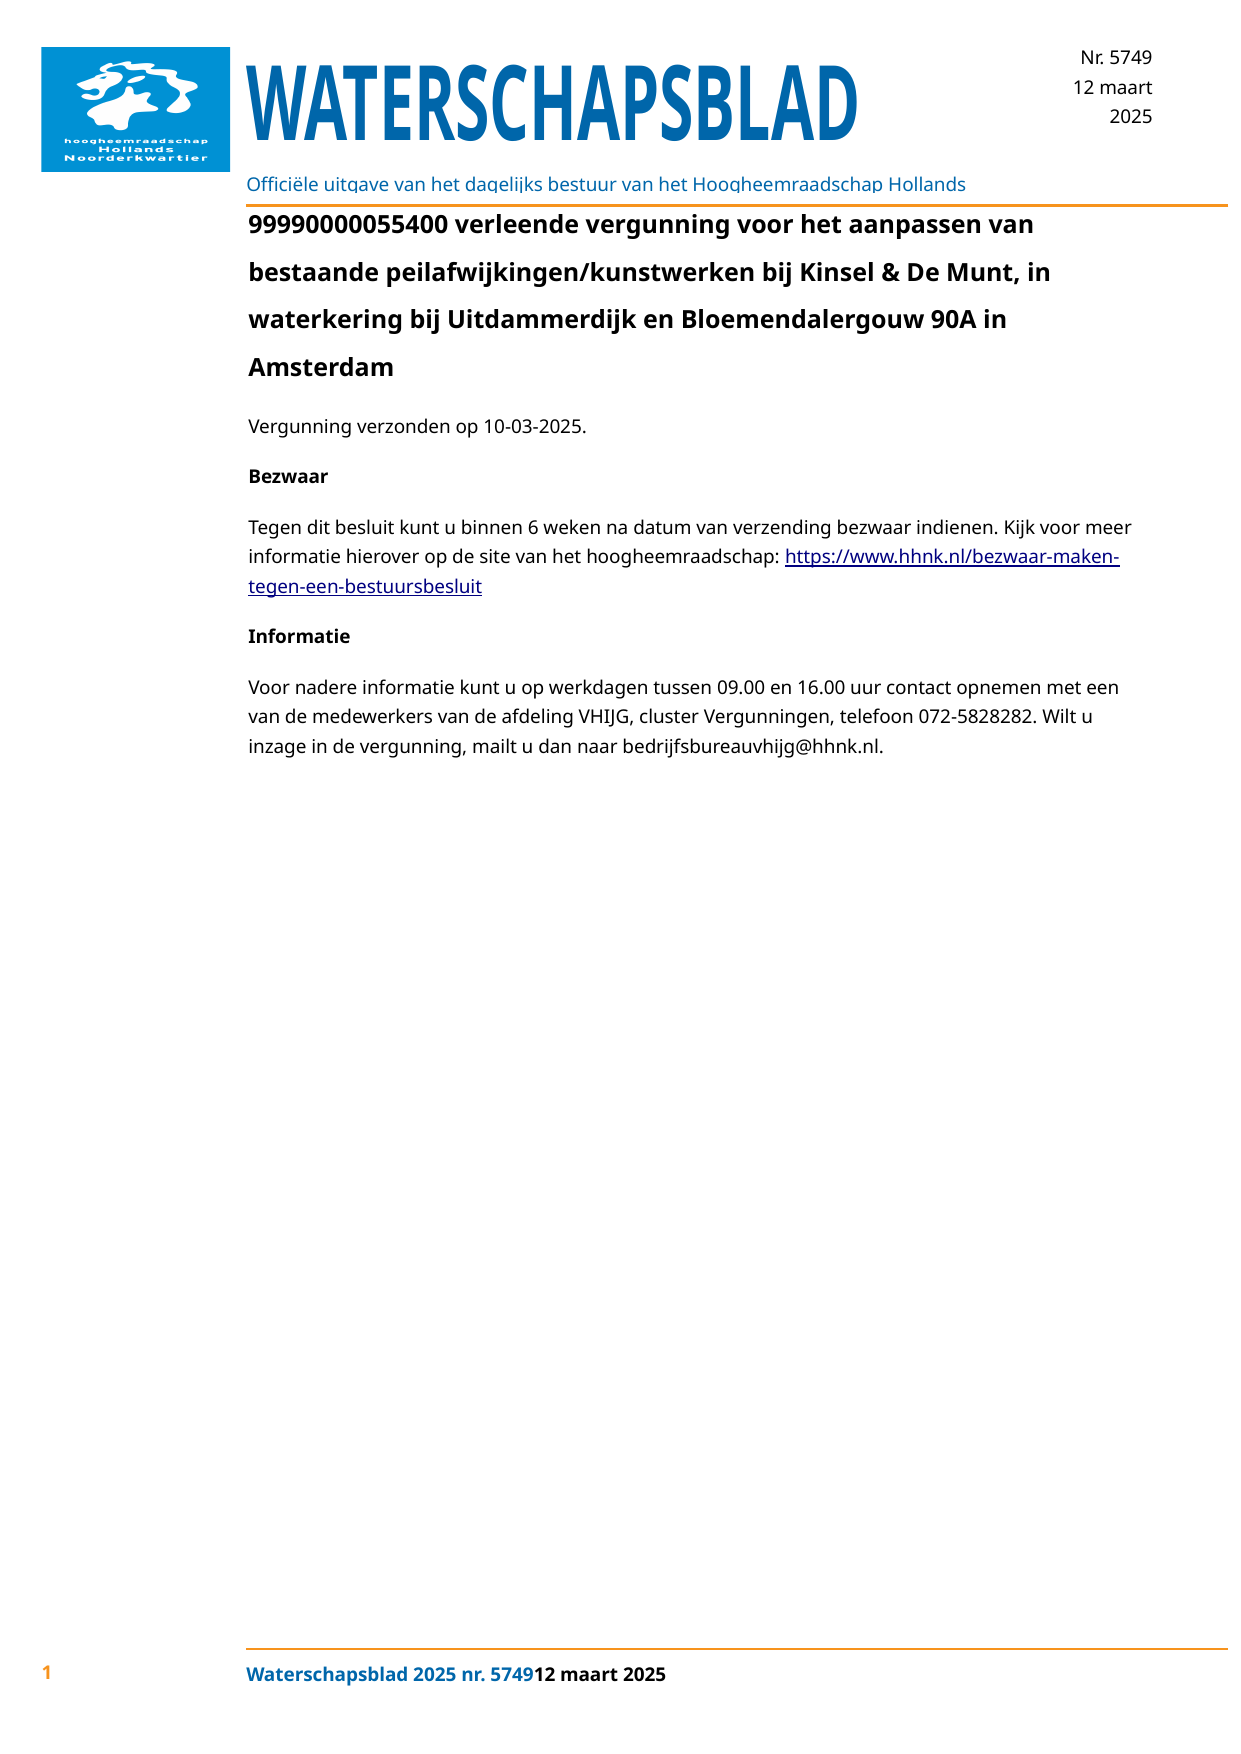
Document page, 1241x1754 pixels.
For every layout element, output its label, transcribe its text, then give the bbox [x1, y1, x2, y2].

text Tegen dit besluit kunt u binnen 6 weken na datum van verzending bezwaar indienen. Kijk voor meer informatie hierover op de site van het hoogheemraadschap: https://www.hhnk.nl/bezwaar-maken-tegen-een-bestuursbesluit [248, 514, 1152, 599]
text 99990000055400 verleende vergunning voor het aanpassen van bestaande peilafwijkingen/kunstwerken bij Kinsel & De Munt, in waterkering bij Uitdammerdijk en Bloemendalergouw 90A in Amsterdam [248, 207, 1152, 384]
text Vergunning verzonden op 10-03-2025. [248, 413, 1152, 439]
picture [78, 64, 122, 99]
text Bezwaar [248, 463, 1152, 489]
text Informatie [248, 623, 1152, 649]
text Voor nadere informatie kunt u op werkdagen tussen 09.00 en 16.00 uur contact opnemen met een van de medewerkers van de afdeling VHIJG, cluster Vergunningen, telefoon 072-5828282. Wilt u inzage in de vergunning, mailt u dan naar bedrijfsbureauvhijg@hhnk.nl. [248, 674, 1152, 759]
picture [129, 76, 144, 82]
picture [118, 62, 197, 112]
picture [88, 87, 157, 130]
